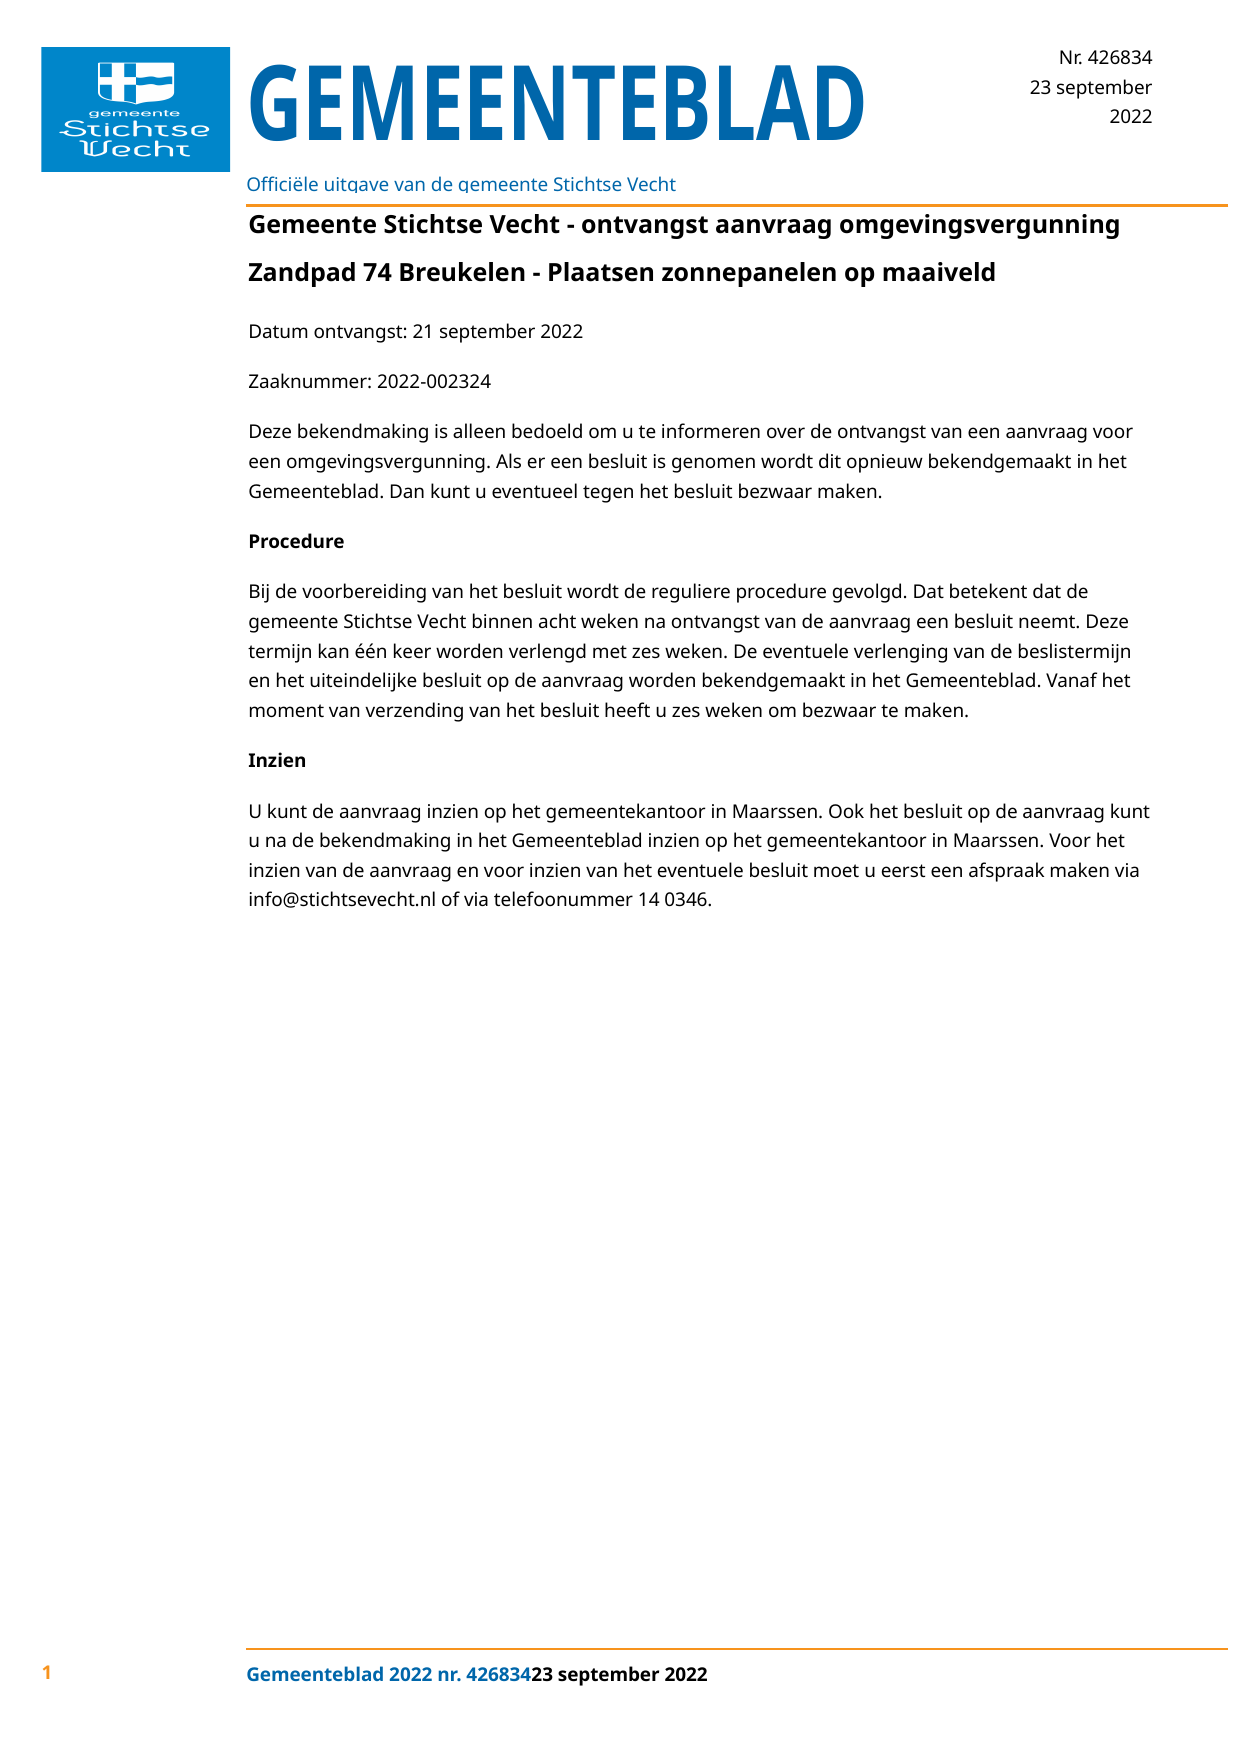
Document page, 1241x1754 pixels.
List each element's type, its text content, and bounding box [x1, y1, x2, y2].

text Inzien [248, 747, 1152, 773]
picture [137, 63, 174, 103]
picture [99, 63, 135, 101]
text Procedure [248, 528, 1152, 554]
text Bij de voorbereiding van het besluit wordt de reguliere procedure gevolgd. Dat betekent dat de gemeente Stichtse Vecht binnen acht weken na ontvangst van de aanvraag een besluit neemt. Deze termijn kan één keer worden verlengd met zes weken. De eventuele verlenging van de beslistermijn en het uiteindelijke besluit op de aanvraag worden bekendgemaakt in het Gemeenteblad. Vanaf het moment van verzending van het besluit heeft u zes weken om bezwaar te maken. [248, 579, 1152, 723]
text U kunt de aanvraag inzien op het gemeentekantoor in Maarssen. Ook het besluit op de aanvraag kunt u na de bekendmaking in het Gemeenteblad inzien op het gemeentekantoor in Maarssen. Voor het inzien van de aanvraag en voor inzien van het eventuele besluit moet u eerst een afspraak maken via info@stichtsevecht.nl of via telefoonummer 14 0346. [248, 798, 1152, 912]
text Zaaknummer: 2022-002324 [248, 368, 1152, 394]
text Deze bekendmaking is alleen bedoeld om u te informeren over de ontvangst van een aanvraag voor een omgevingsvergunning. Als er een besluit is genomen wordt dit opnieuw bekendgemaakt in het Gemeenteblad. Dan kunt u eventueel tegen het besluit bezwaar maken. [248, 419, 1152, 504]
text Gemeente Stichtse Vecht - ontvangst aanvraag omgevingsvergunning Zandpad 74 Breukelen - Plaatsen zonnepanelen op maaiveld [248, 207, 1152, 288]
text Datum ontvangst: 21 september 2022 [248, 318, 1152, 344]
